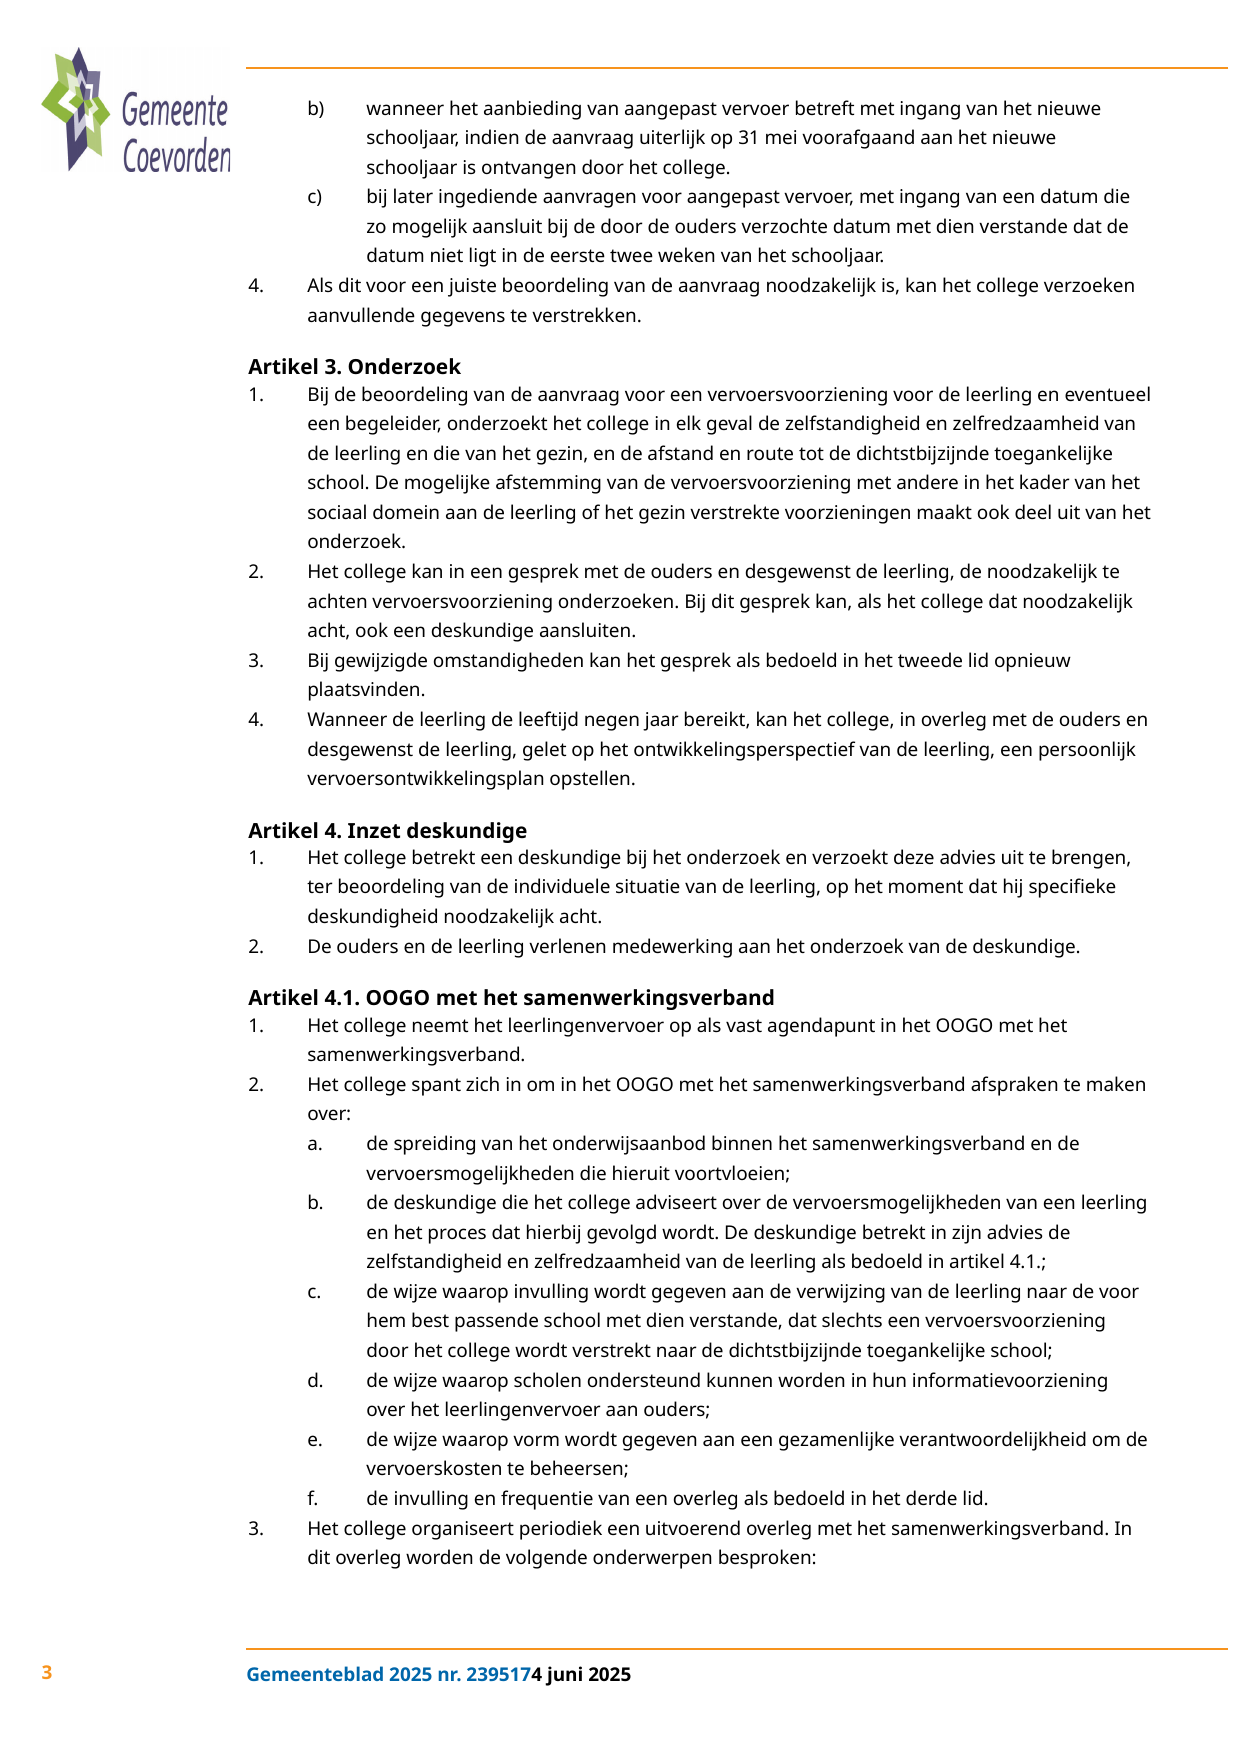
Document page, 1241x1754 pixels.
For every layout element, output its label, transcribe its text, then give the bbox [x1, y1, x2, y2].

list de wijze waarop scholen ondersteund kunnen worden in hun informatievoorziening over het leerlingenvervoer aan ouders; [307, 1367, 1152, 1422]
text Artikel 4.1. OOGO met het samenwerkingsverband [248, 983, 1152, 1012]
list bij later ingediende aanvragen voor aangepast vervoer, met ingang van een datum die zo mogelijk aansluit bij de door de ouders verzochte datum met dien verstande dat de datum niet ligt in de eerste twee weken van het schooljaar. [307, 183, 1152, 268]
text Artikel 3. Onderzoek [248, 352, 1152, 381]
list Bij de beoordeling van de aanvraag voor een vervoersvoorziening voor de leerling en eventueel een begeleider, onderzoekt het college in elk geval de zelfstandigheid en zelfredzaamheid van de leerling en die van het gezin, en de afstand en route tot de dichtstbijzijnde toegankelijke school. De mogelijke afstemming van de vervoersvoorziening met andere in het kader van het sociaal domein aan de leerling of het gezin verstrekte voorzieningen maakt ook deel uit van het onderzoek. [248, 381, 1152, 554]
list Het college kan in een gesprek met de ouders en desgewenst de leerling, de noodzakelijk te achten vervoersvoorziening onderzoeken. Bij dit gesprek kan, als het college dat noodzakelijk acht, ook een deskundige aansluiten. [248, 558, 1152, 643]
picture [41, 47, 231, 172]
text Artikel 4. Inzet deskundige [248, 816, 1152, 844]
list de wijze waarop invulling wordt gegeven aan de verwijzing van de leerling naar de voor hem best passende school met dien verstande, dat slechts een vervoersvoorziening door het college wordt verstrekt naar de dichtstbijzijnde toegankelijke school; [307, 1278, 1152, 1363]
list Het college spant zich in om in het OOGO met het samenwerkingsverband afspraken te maken over: [248, 1071, 1152, 1126]
list Het college betrekt een deskundige bij het onderzoek en verzoekt deze advies uit te brengen, ter beoordeling van de individuele situatie van de leerling, op het moment dat hij specifieke deskundigheid noodzakelijk acht. [248, 844, 1152, 929]
list de wijze waarop vorm wordt gegeven aan een gezamenlijke verantwoordelijkheid om de vervoerskosten te beheersen; [307, 1426, 1152, 1481]
list wanneer het aanbieding van aangepast vervoer betreft met ingang van het nieuwe schooljaar, indien de aanvraag uiterlijk op 31 mei voorafgaand aan het nieuwe schooljaar is ontvangen door het college. [307, 95, 1152, 180]
list De ouders en de leerling verlenen medewerking aan het onderzoek van de deskundige. [248, 933, 1152, 959]
list de invulling en frequentie van een overleg als bedoeld in het derde lid. [307, 1485, 1152, 1511]
list Het college organiseert periodiek een uitvoerend overleg met het samenwerkingsverband. In dit overleg worden de volgende onderwerpen besproken: [248, 1515, 1152, 1570]
list Wanneer de leerling de leeftijd negen jaar bereikt, kan het college, in overleg met de ouders en desgewenst de leerling, gelet op het ontwikkelingsperspectief van de leerling, een persoonlijk vervoersontwikkelingsplan opstellen. [248, 706, 1152, 791]
list de spreiding van het onderwijsaanbod binnen het samenwerkingsverband en de vervoersmogelijkheden die hieruit voortvloeien; [307, 1130, 1152, 1185]
list Bij gewijzigde omstandigheden kan het gesprek als bedoeld in het tweede lid opnieuw plaatsvinden. [248, 647, 1152, 702]
list Het college neemt het leerlingenvervoer op als vast agendapunt in het OOGO met het samenwerkingsverband. [248, 1012, 1152, 1067]
list Als dit voor een juiste beoordeling van de aanvraag noodzakelijk is, kan het college verzoeken aanvullende gegevens te verstrekken. [248, 272, 1152, 328]
list de deskundige die het college adviseert over de vervoersmogelijkheden van een leerling en het proces dat hierbij gevolgd wordt. De deskundige betrekt in zijn advies de zelfstandigheid en zelfredzaamheid van de leerling als bedoeld in artikel 4.1.; [307, 1189, 1152, 1274]
